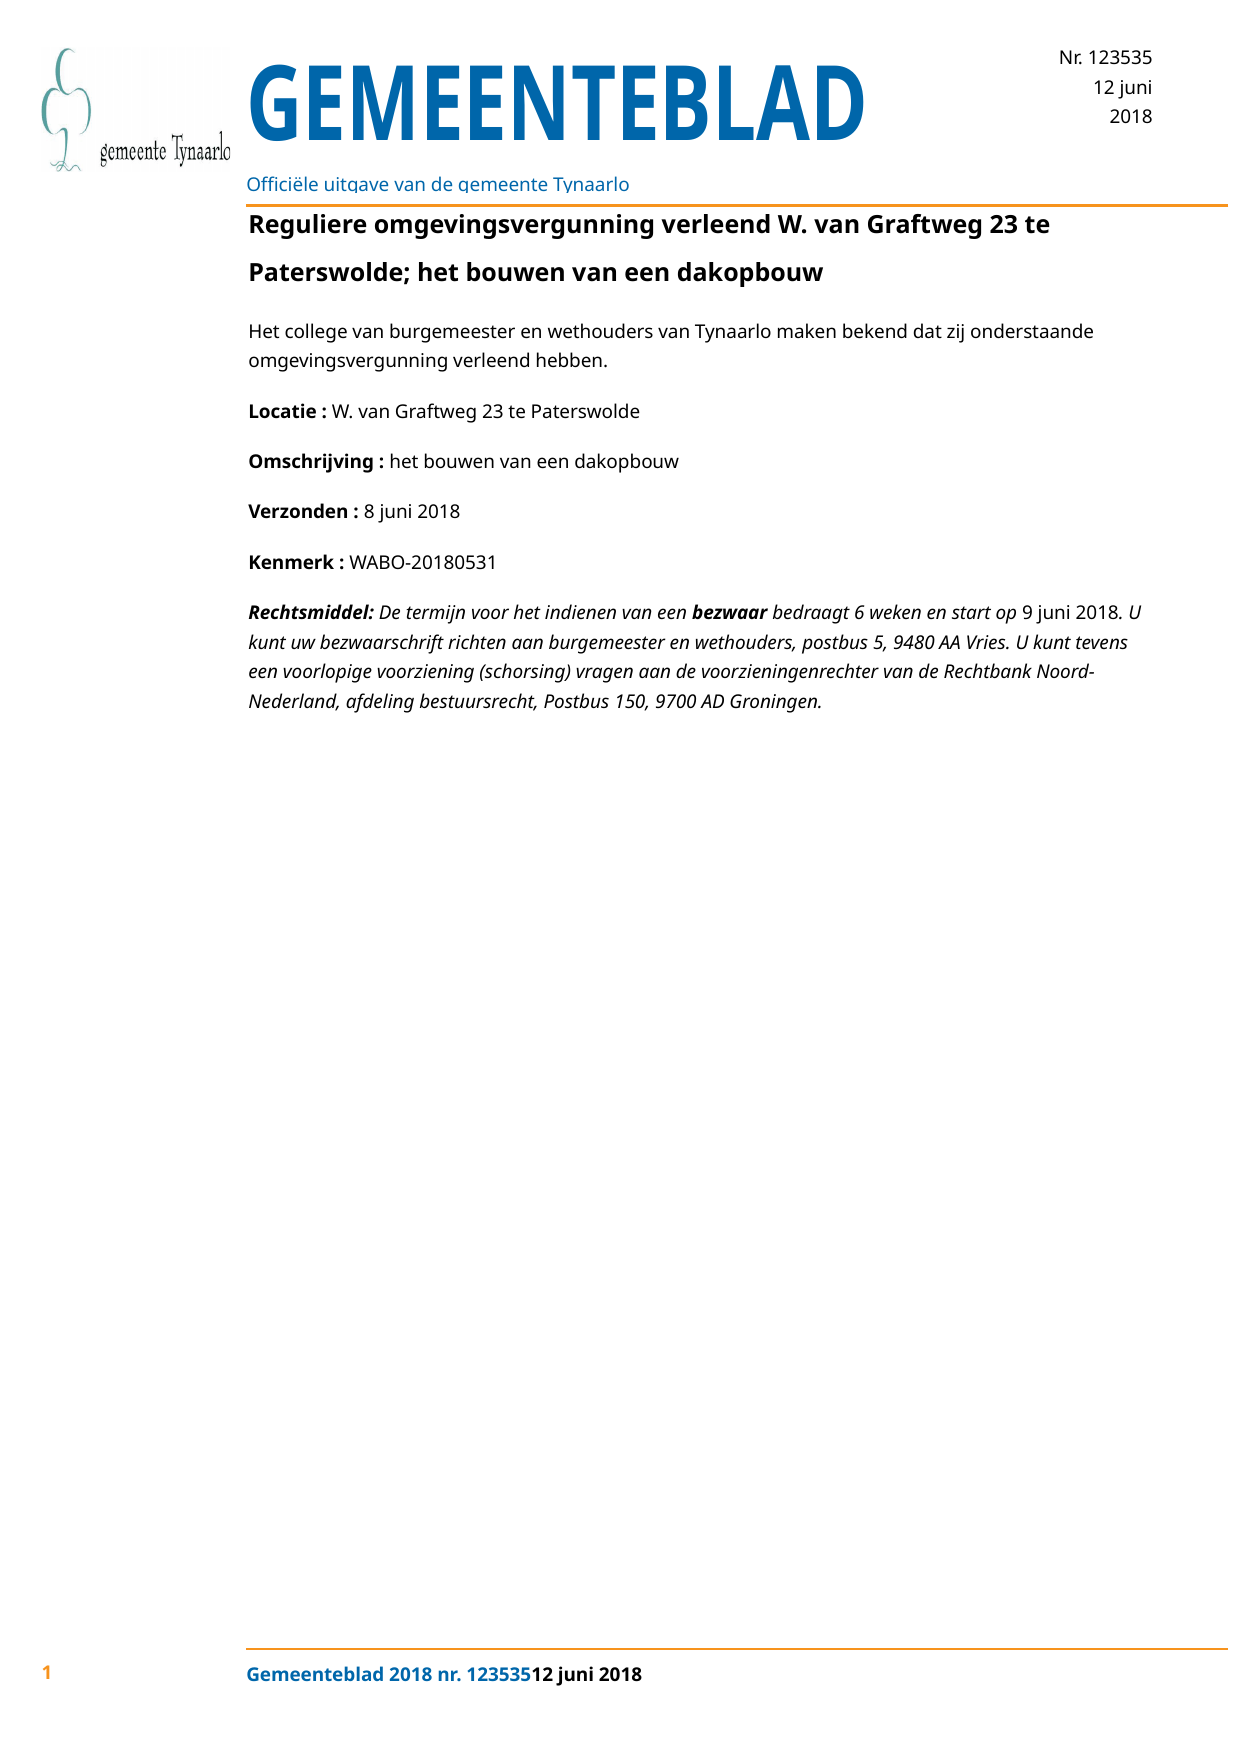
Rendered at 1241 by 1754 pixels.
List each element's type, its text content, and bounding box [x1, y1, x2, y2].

text Rechtsmiddel: De termijn voor het indienen van een bezwaar bedraagt 6 weken en start op 9 juni 2018. U kunt uw bezwaarschrift richten aan burgemeester en wethouders, postbus 5, 9480 AA Vries. U kunt tevens een voorlopige voorziening (schorsing) vragen aan de voorzieningenrechter van de Rechtbank Noord-Nederland, afdeling bestuursrecht, Postbus 150, 9700 AD Groningen. [248, 599, 1152, 714]
text Omschrijving : het bouwen van een dakopbouw [248, 448, 1152, 474]
text Reguliere omgevingsvergunning verleend W. van Graftweg 23 te Paterswolde; het bouwen van een dakopbouw [248, 207, 1152, 288]
picture [41, 47, 231, 172]
text Kenmerk : WABO-20180531 [248, 549, 1152, 575]
text Het college van burgemeester en wethouders van Tynaarlo maken bekend dat zij onderstaande omgevingsvergunning verleend hebben. [248, 318, 1152, 373]
text Verzonden : 8 juni 2018 [248, 499, 1152, 524]
text Locatie : W. van Graftweg 23 te Paterswolde [248, 398, 1152, 424]
